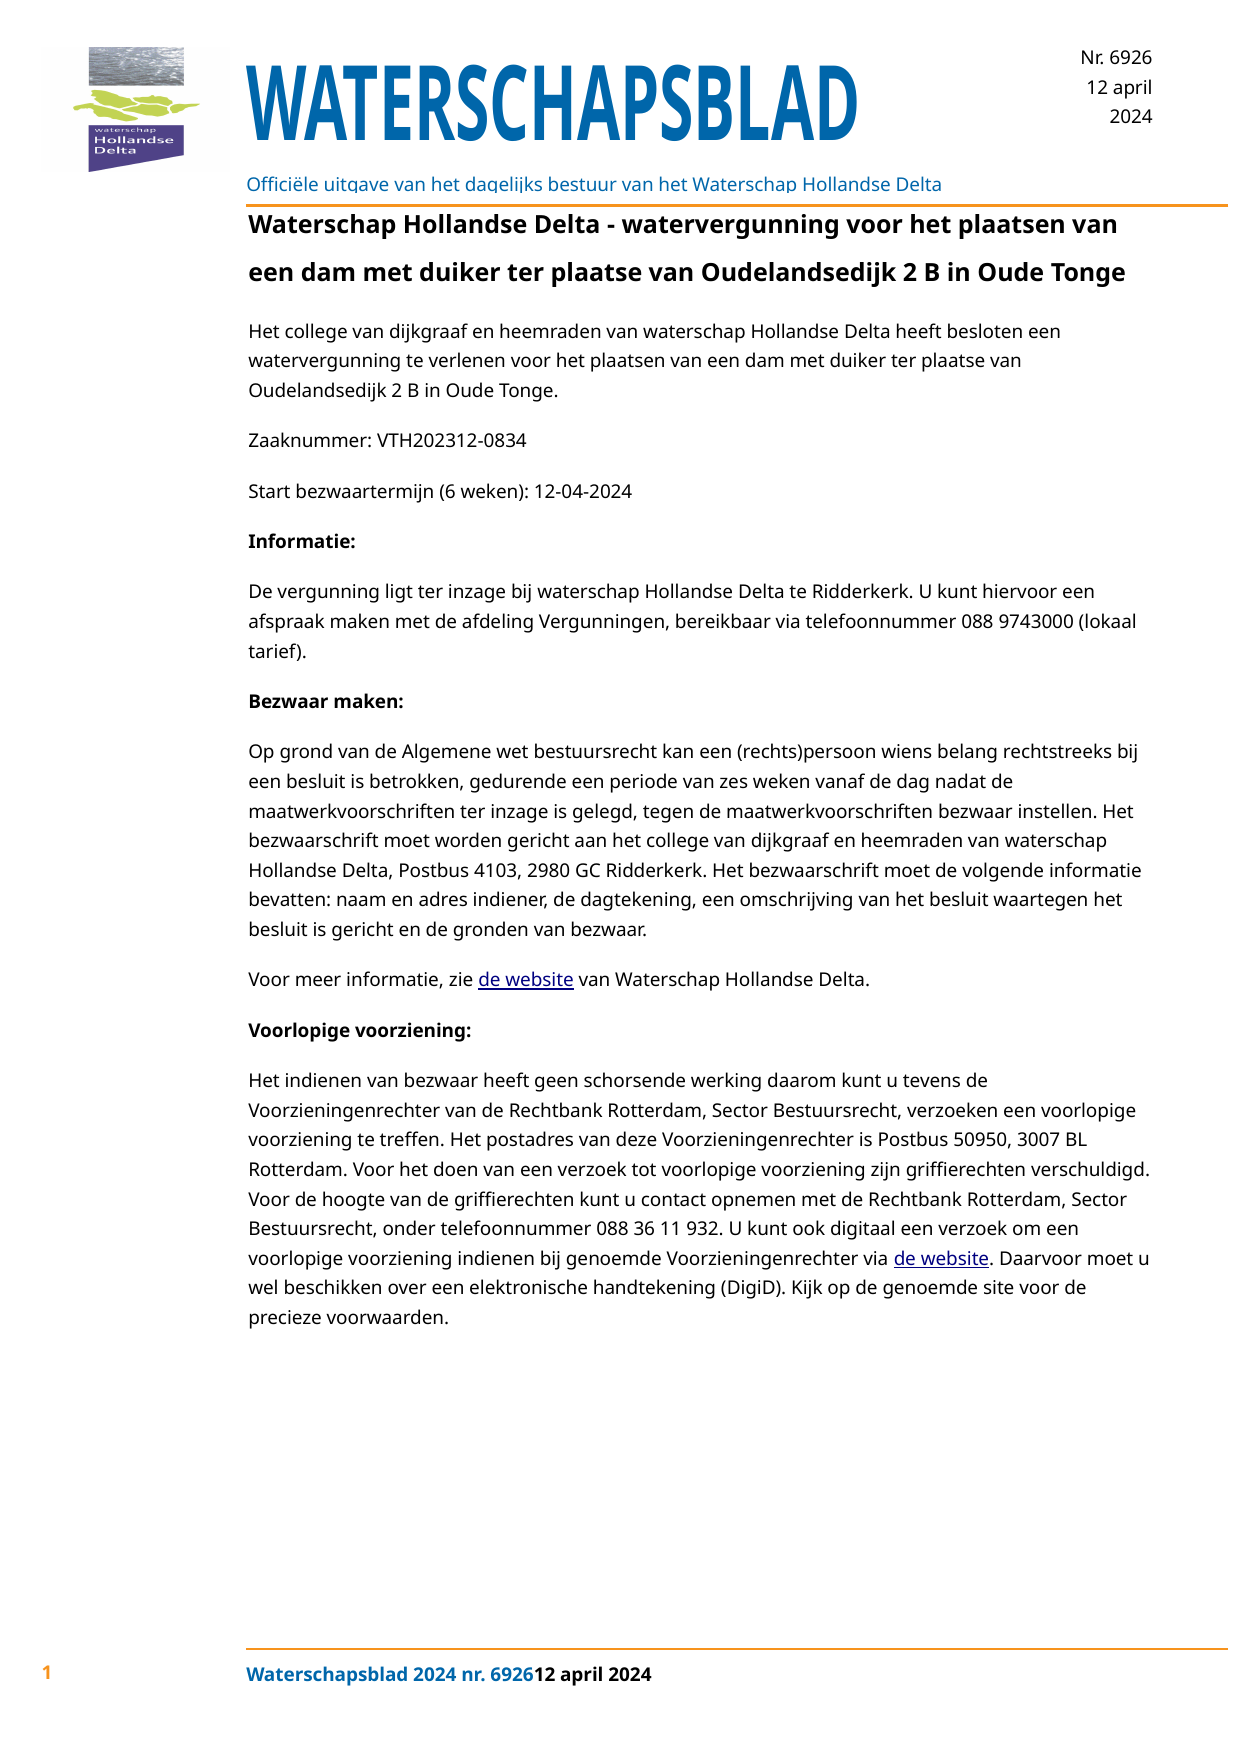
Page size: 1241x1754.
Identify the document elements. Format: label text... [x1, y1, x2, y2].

text De vergunning ligt ter inzage bij waterschap Hollandse Delta te Ridderkerk. U kunt hiervoor een afspraak maken met de afdeling Vergunningen, bereikbaar via telefoonnummer 088 9743000 (lokaal tarief). [248, 579, 1152, 664]
text Het college van dijkgraaf en heemraden van waterschap Hollandse Delta heeft besloten een watervergunning te verlenen voor het plaatsen van een dam met duiker ter plaatse van Oudelandsedijk 2 B in Oude Tonge. [248, 318, 1152, 403]
picture [41, 47, 231, 172]
text Het indienen van bezwaar heeft geen schorsende werking daarom kunt u tevens de Voorzieningenrechter van de Rechtbank Rotterdam, Sector Bestuursrecht, verzoeken een voorlopige voorziening te treffen. Het postadres van deze Voorzieningenrechter is Postbus 50950, 3007 BL Rotterdam. Voor het doen van een verzoek tot voorlopige voorziening zijn griffierechten verschuldigd. Voor de hoogte van de griffierechten kunt u contact opnemen met de Rechtbank Rotterdam, Sector Bestuursrecht, onder telefoonnummer 088 36 11 932. U kunt ook digitaal een verzoek om een voorlopige voorziening indienen bij genoemde Voorzieningenrechter via de website. Daarvoor moet u wel beschikken over een elektronische handtekening (DigiD). Kijk op de genoemde site voor de precieze voorwaarden. [248, 1067, 1152, 1330]
text Informatie: [248, 528, 1152, 554]
text Bezwaar maken: [248, 688, 1152, 714]
text Op grond van de Algemene wet bestuursrecht kan een (rechts)persoon wiens belang rechtstreeks bij een besluit is betrokken, gedurende een periode van zes weken vanaf de dag nadat de maatwerkvoorschriften ter inzage is gelegd, tegen de maatwerkvoorschriften bezwaar instellen. Het bezwaarschrift moet worden gericht aan het college van dijkgraaf en heemraden van waterschap Hollandse Delta, Postbus 4103, 2980 GC Ridderkerk. Het bezwaarschrift moet de volgende informatie bevatten: naam en adres indiener, de dagtekening, een omschrijving van het besluit waartegen het besluit is gericht en de gronden van bezwaar. [248, 739, 1152, 942]
text Zaaknummer: VTH202312-0834 [248, 427, 1152, 453]
text Voorlopige voorziening: [248, 1017, 1152, 1043]
text Start bezwaartermijn (6 weken): 12-04-2024 [248, 478, 1152, 504]
text Voor meer informatie, zie de website van Waterschap Hollandse Delta. [248, 967, 1152, 992]
text Waterschap Hollandse Delta - watervergunning voor het plaatsen van een dam met duiker ter plaatse van Oudelandsedijk 2 B in Oude Tonge [248, 207, 1152, 288]
